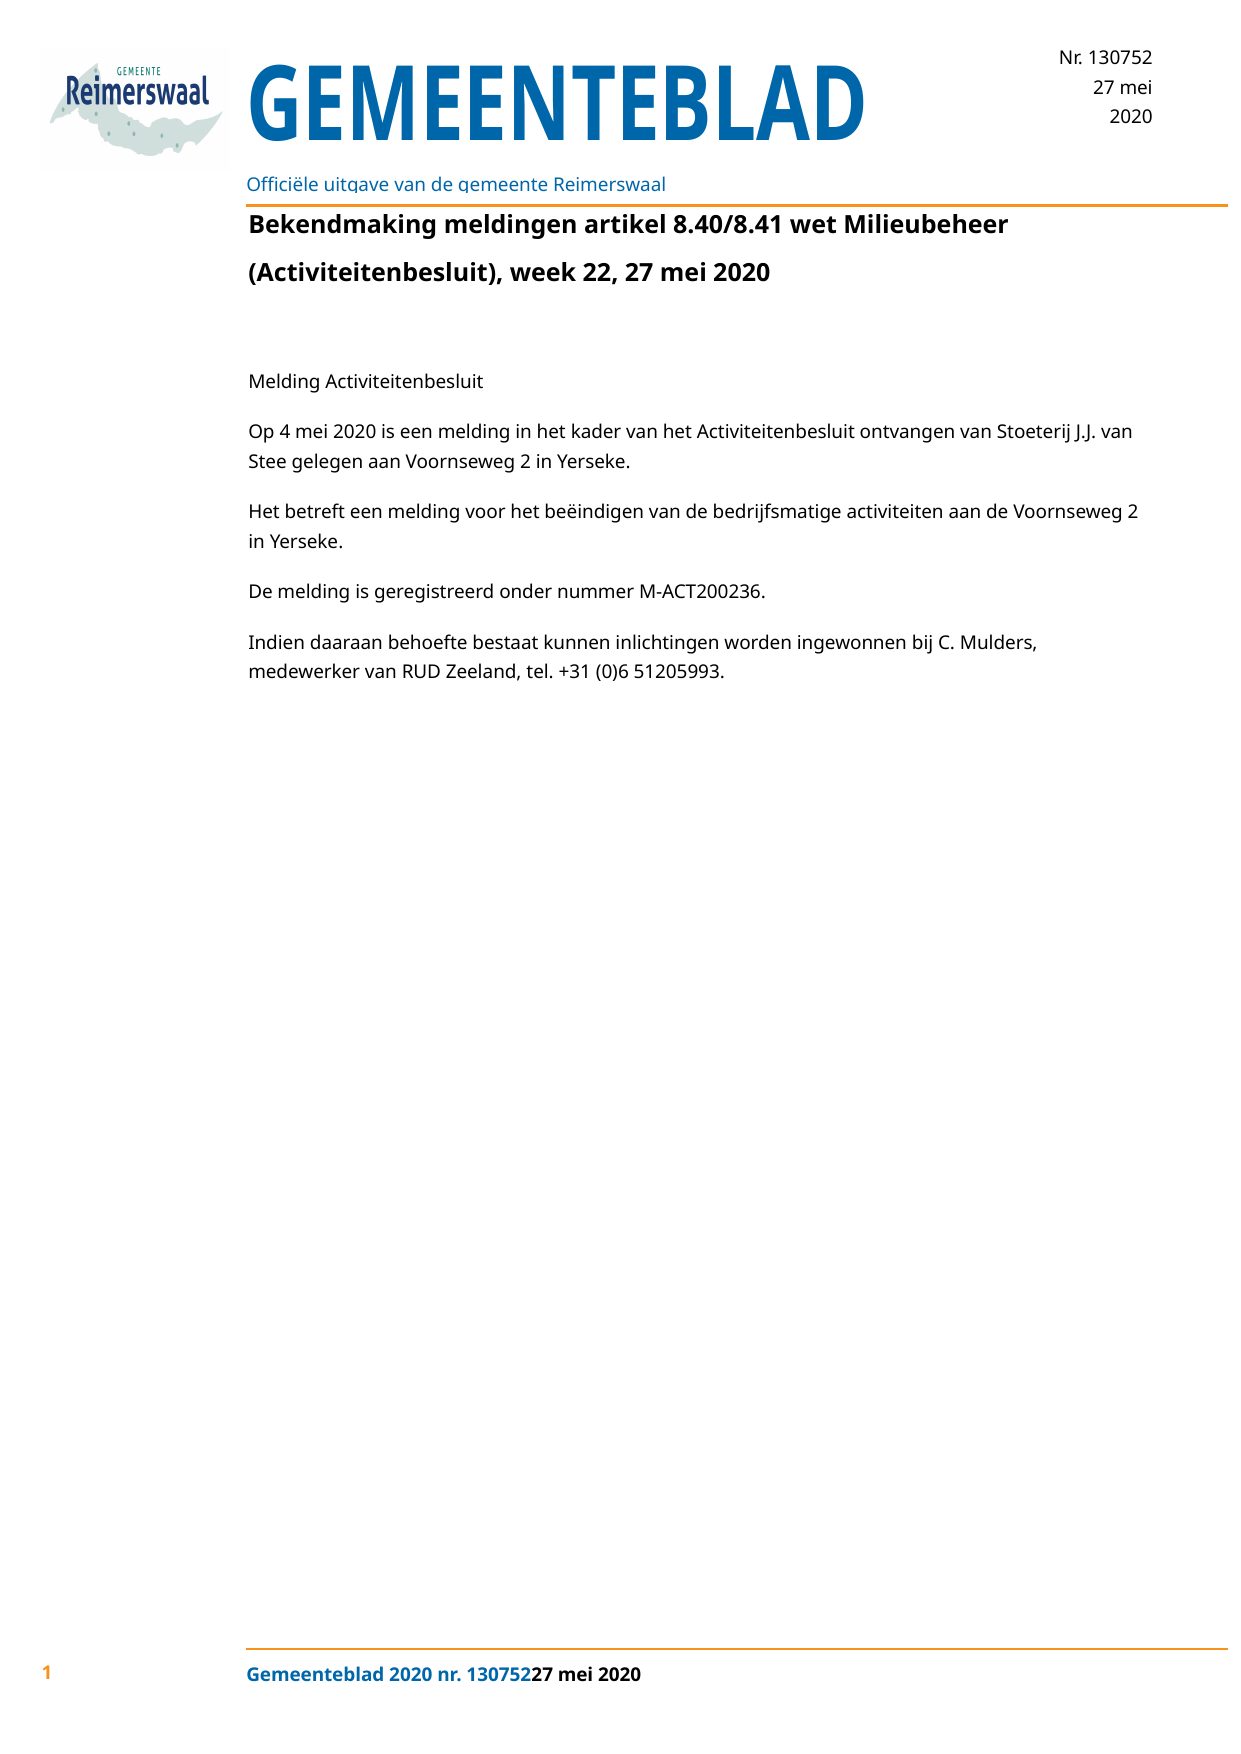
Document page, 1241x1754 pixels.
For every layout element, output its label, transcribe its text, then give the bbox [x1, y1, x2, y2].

text Bekendmaking meldingen artikel 8.40/8.41 wet Milieubeheer (Activiteitenbesluit), week 22, 27 mei 2020 [248, 207, 1152, 288]
text Indien daaraan behoefte bestaat kunnen inlichtingen worden ingewonnen bij C. Mulders, medewerker van RUD Zeeland, tel. +31 (0)6 51205993. [248, 629, 1152, 684]
text Het betreft een melding voor het beëindigen van de bedrijfsmatige activiteiten aan de Voornseweg 2 in Yerseke. [248, 499, 1152, 554]
text De melding is geregistreerd onder nummer M-ACT200236. [248, 579, 1152, 604]
picture [41, 47, 231, 172]
text Op 4 mei 2020 is een melding in het kader van het Activiteitenbesluit ontvangen van Stoeterij J.J. van Stee gelegen aan Voornseweg 2 in Yerseke. [248, 419, 1152, 474]
text Melding Activiteitenbesluit [248, 368, 1152, 394]
